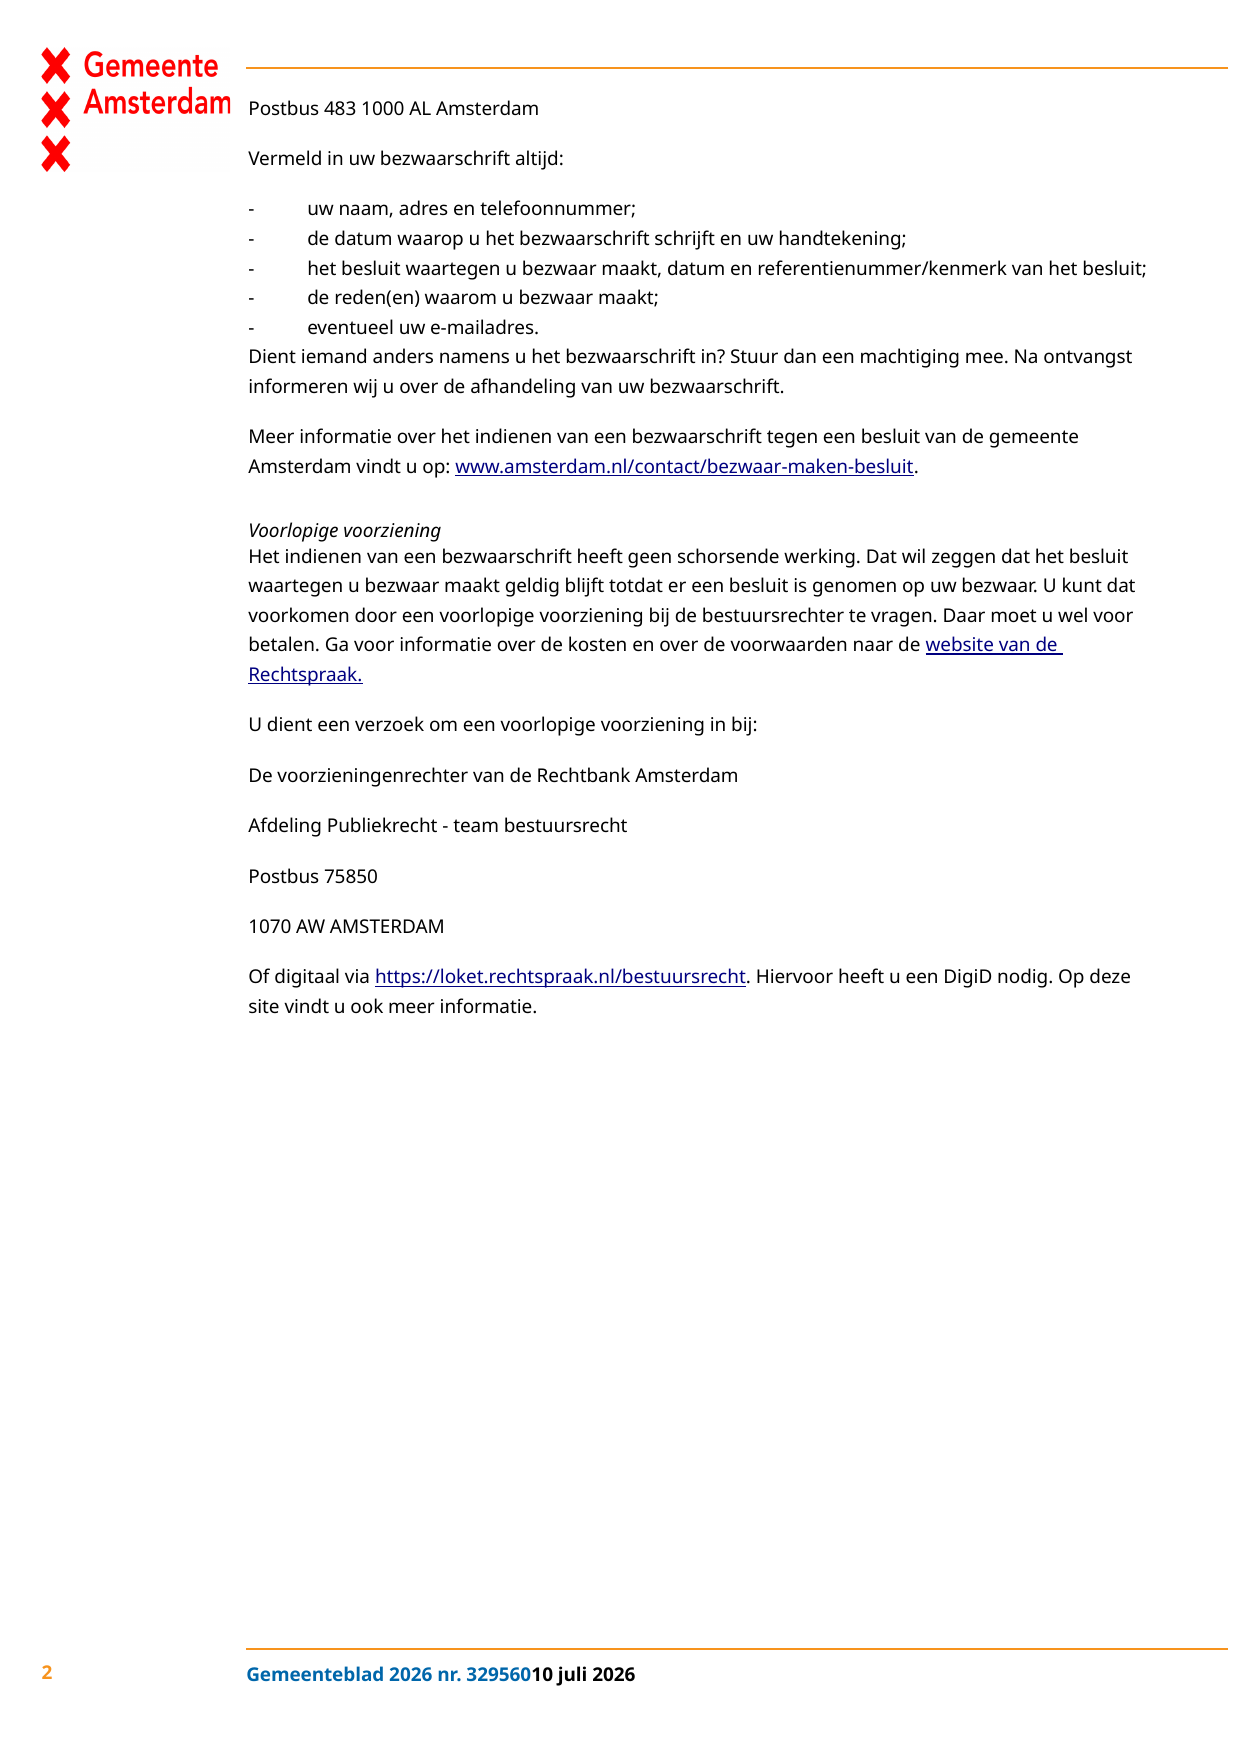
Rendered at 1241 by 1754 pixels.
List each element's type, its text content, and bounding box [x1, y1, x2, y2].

list eventueel uw e-mailadres. [248, 314, 1152, 340]
text Postbus 75850 [248, 863, 1152, 888]
text Vermeld in uw bezwaarschrift altijd: [248, 145, 1152, 171]
text Meer informatie over het indienen van een bezwaarschrift tegen een besluit van de gemeente Amsterdam vindt u op: www.amsterdam.nl/contact/bezwaar-maken-besluit. [248, 423, 1152, 479]
text Voorlopige voorziening [248, 517, 1152, 543]
text De voorzieningenrechter van de Rechtbank Amsterdam [248, 762, 1152, 788]
picture [41, 47, 231, 172]
list de datum waarop u het bezwaarschrift schrijft en uw handtekening; [248, 225, 1152, 251]
list het besluit waartegen u bezwaar maakt, datum en referentienummer/kenmerk van het besluit; [248, 255, 1152, 281]
text Het indienen van een bezwaarschrift heeft geen schorsende werking. Dat wil zeggen dat het besluit waartegen u bezwaar maakt geldig blijft totdat er een besluit is genomen op uw bezwaar. U kunt dat voorkomen door een voorlopige voorziening bij de bestuursrechter te vragen. Daar moet u wel voor betalen. Ga voor informatie over de kosten en over de voorwaarden naar de website van de Rechtspraak. [248, 543, 1152, 687]
text U dient een verzoek om een voorlopige voorziening in bij: [248, 712, 1152, 737]
text Of digitaal via https://loket.rechtspraak.nl/bestuursrecht. Hiervoor heeft u een DigiD nodig. Op deze site vindt u ook meer informatie. [248, 964, 1152, 1019]
list uw naam, adres en telefoonnummer; [248, 196, 1152, 221]
text 1070 AW AMSTERDAM [248, 913, 1152, 939]
text Dient iemand anders namens u het bezwaarschrift in? Stuur dan een machtiging mee. Na ontvangst informeren wij u over de afhandeling van uw bezwaarschrift. [248, 343, 1152, 399]
list de reden(en) waarom u bezwaar maakt; [248, 284, 1152, 310]
text Postbus 483 1000 AL Amsterdam [248, 95, 1152, 121]
text Afdeling Publiekrecht - team bestuursrecht [248, 812, 1152, 838]
